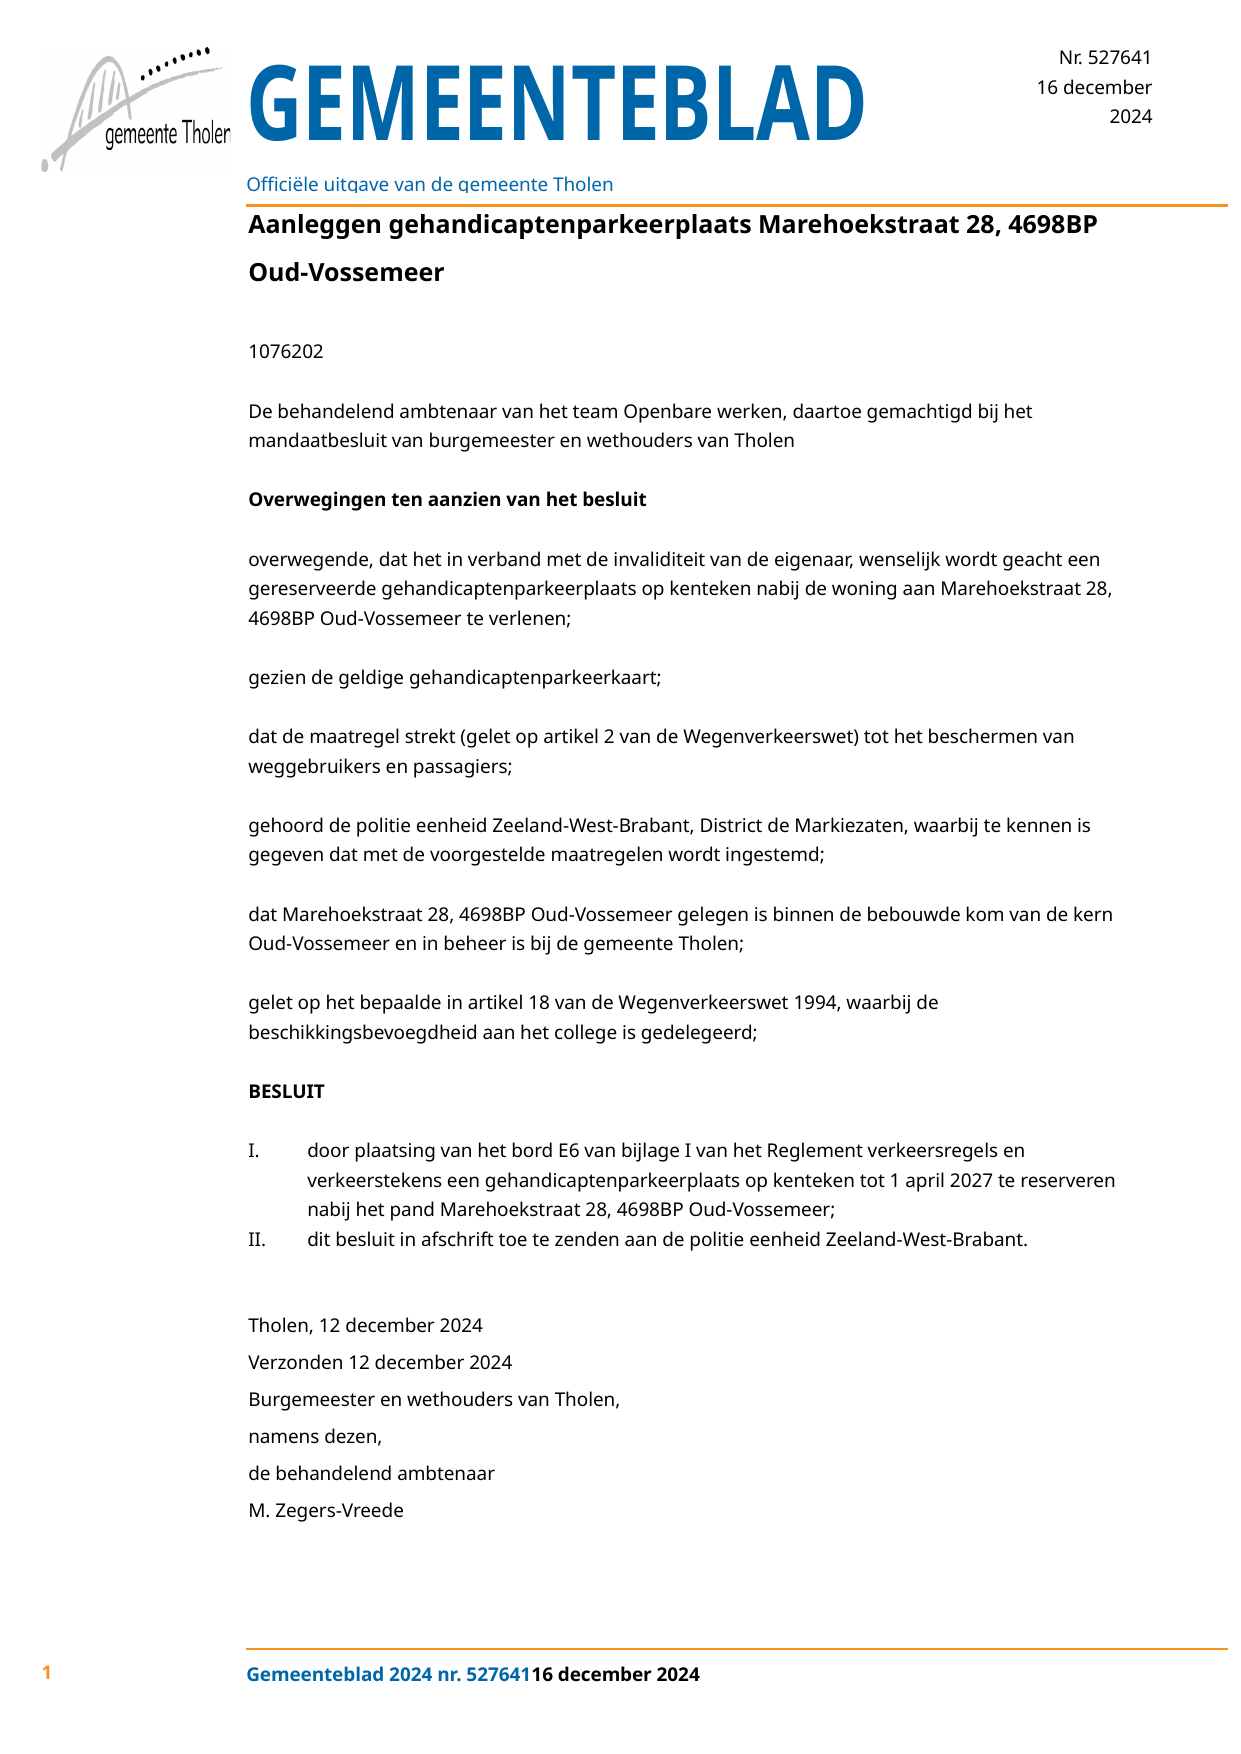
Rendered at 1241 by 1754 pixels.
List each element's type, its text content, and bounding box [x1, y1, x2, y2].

text dat de maatregel strekt (gelet op artikel 2 van de Wegenverkeerswet) tot het beschermen van weggebruikers en passagiers; [248, 723, 1152, 778]
text de behandelend ambtenaar [248, 1465, 1152, 1484]
text gehoord de politie eenheid Zeeland-West-Brabant, District de Markiezaten, waarbij te kennen is gegeven dat met de voorgestelde maatregelen wordt ingestemd; [248, 812, 1152, 867]
text overwegende, dat het in verband met de invaliditeit van de eigenaar, wenselijk wordt geacht een gereserveerde gehandicaptenparkeerplaats op kenteken nabij de woning aan Marehoekstraat 28, 4698BP Oud-Vossemeer te verlenen; [248, 546, 1152, 631]
text gelet op het bepaalde in artikel 18 van de Wegenverkeerswet 1994, waarbij de beschikkingsbevoegdheid aan het college is gedelegeerd; [248, 989, 1152, 1045]
list dit besluit in afschrift toe te zenden aan de politie eenheid Zeeland-West-Brabant. [248, 1226, 1152, 1252]
text gezien de geldige gehandicaptenparkeerkaart; [248, 664, 1152, 690]
picture [41, 47, 231, 172]
list door plaatsing van het bord E6 van bijlage I van het Reglement verkeersregels en verkeerstekens een gehandicaptenparkeerplaats op kenteken tot 1 april 2027 te reserveren nabij het pand Marehoekstraat 28, 4698BP Oud-Vossemeer; [248, 1137, 1152, 1222]
text De behandelend ambtenaar van het team Openbare werken, daartoe gemachtigd bij het mandaatbesluit van burgemeester en wethouders van Tholen [248, 398, 1152, 453]
text Burgemeester en wethouders van Tholen, [248, 1391, 1152, 1410]
text Verzonden 12 december 2024 [248, 1354, 1152, 1373]
text BESLUIT [248, 1078, 1152, 1104]
text Tholen, 12 december 2024 [248, 1317, 1152, 1336]
text Overwegingen ten aanzien van het besluit [248, 487, 1152, 512]
text dat Marehoekstraat 28, 4698BP Oud-Vossemeer gelegen is binnen de bebouwde kom van de kern Oud-Vossemeer en in beheer is bij de gemeente Tholen; [248, 901, 1152, 956]
text namens dezen, [248, 1428, 1152, 1447]
text M. Zegers-Vreede [248, 1502, 1152, 1521]
text 1076202 [248, 339, 1152, 364]
text Aanleggen gehandicaptenparkeerplaats Marehoekstraat 28, 4698BP Oud-Vossemeer [248, 207, 1152, 288]
